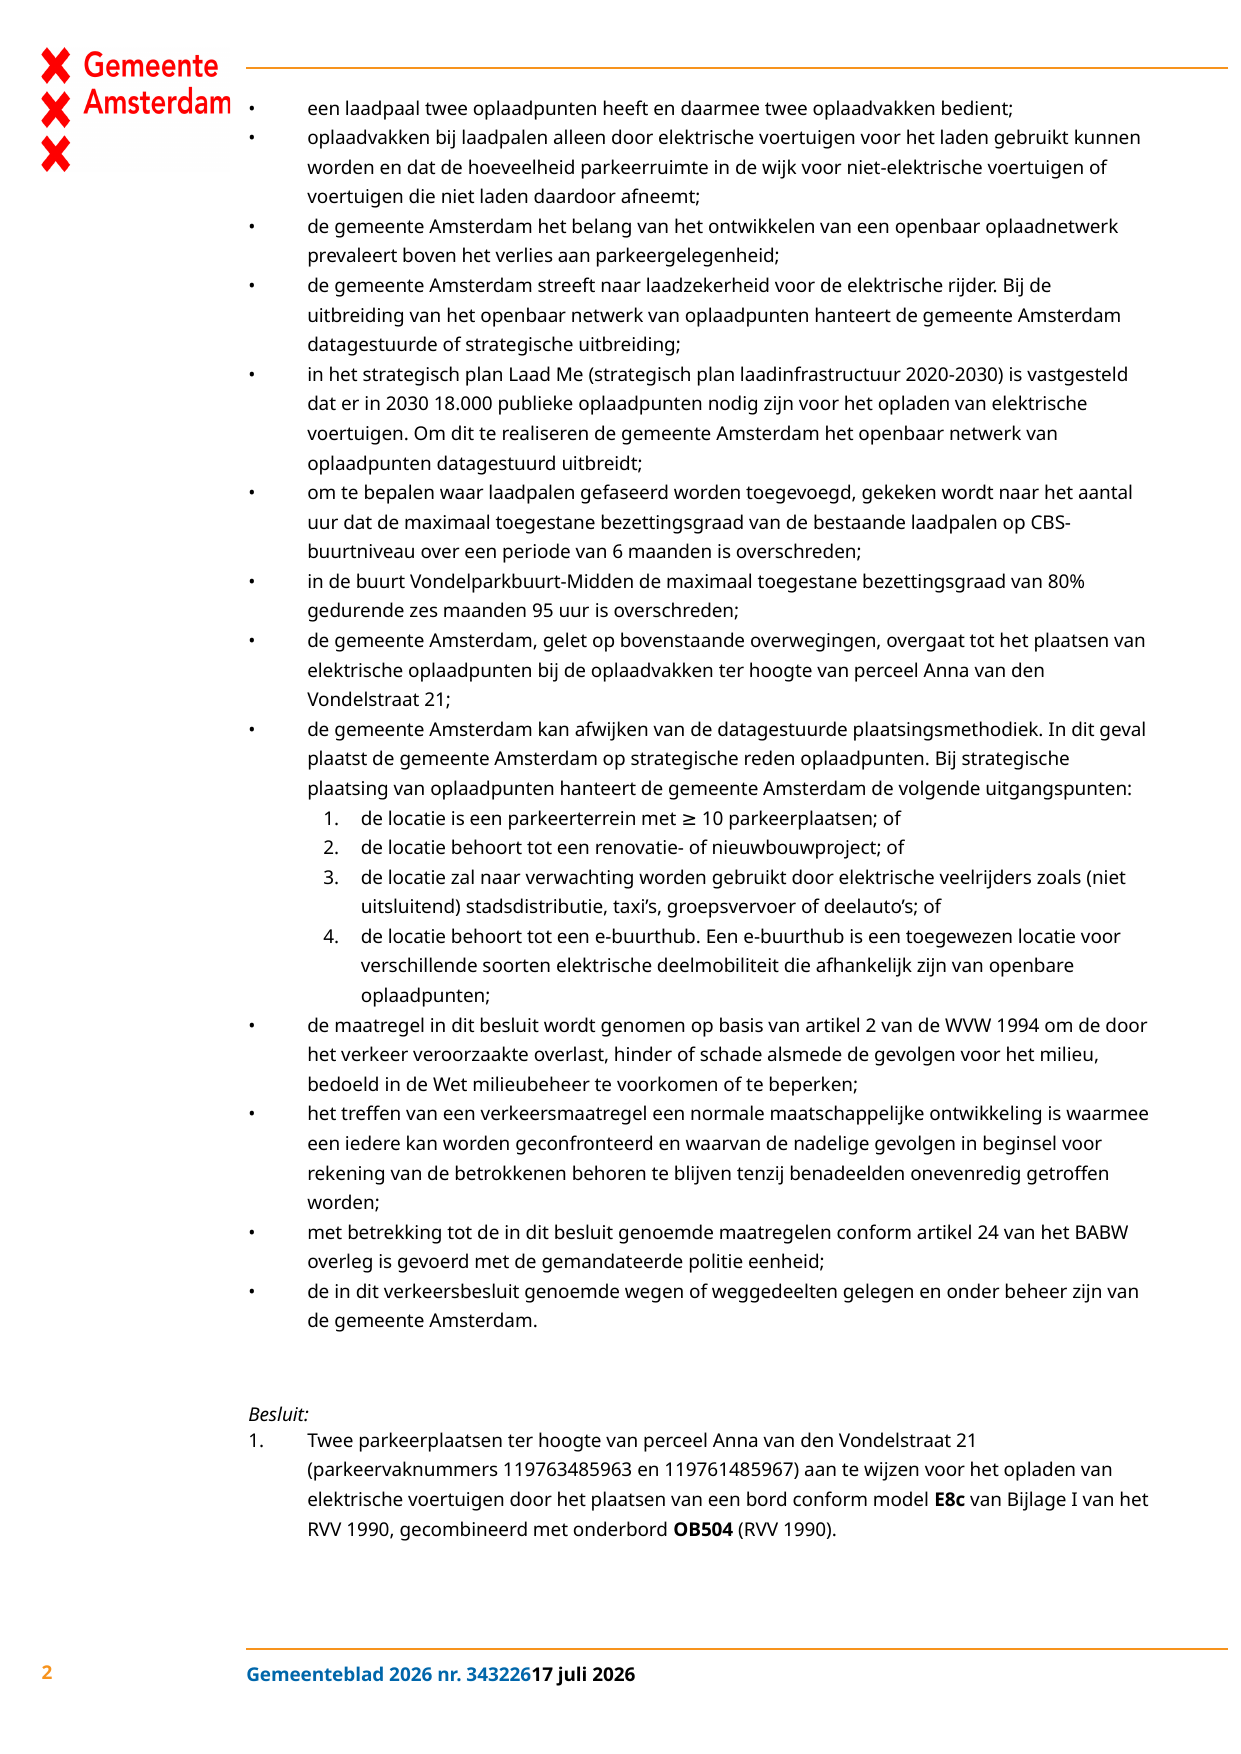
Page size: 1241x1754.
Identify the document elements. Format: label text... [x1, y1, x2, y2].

list de locatie behoort tot een renovatie- of nieuwbouwproject; of [323, 834, 1152, 860]
list Twee parkeerplaatsen ter hoogte van perceel Anna van den Vondelstraat 21 (parkeervaknummers 119763485963 en 119761485967) aan te wijzen voor het opladen van elektrische voertuigen door het plaatsen van een bord conform model E8c van Bijlage I van het RVV 1990, gecombineerd met onderbord OB504 (RVV 1990). [248, 1427, 1152, 1541]
list om te bepalen waar laadpalen gefaseerd worden toegevoegd, gekeken wordt naar het aantal uur dat de maximaal toegestane bezettingsgraad van de bestaande laadpalen op CBS-buurtniveau over een periode van 6 maanden is overschreden; [248, 479, 1152, 564]
list een laadpaal twee oplaadpunten heeft en daarmee twee oplaadvakken bedient; [248, 95, 1152, 121]
list met betrekking tot de in dit besluit genoemde maatregelen conform artikel 24 van het BABW overleg is gevoerd met de gemandateerde politie eenheid; [248, 1219, 1152, 1274]
list de maatregel in dit besluit wordt genomen op basis van artikel 2 van de WVW 1994 om de door het verkeer veroorzaakte overlast, hinder of schade alsmede de gevolgen voor het milieu, bedoeld in de Wet milieubeheer te voorkomen of te beperken; [248, 1012, 1152, 1097]
list de gemeente Amsterdam kan afwijken van de datagestuurde plaatsingsmethodiek. In dit geval plaatst de gemeente Amsterdam op strategische reden oplaadpunten. Bij strategische plaatsing van oplaadpunten hanteert de gemeente Amsterdam de volgende uitgangspunten: [248, 716, 1152, 801]
list de in dit verkeersbesluit genoemde wegen of weggedeelten gelegen en onder beheer zijn van de gemeente Amsterdam. [248, 1278, 1152, 1333]
list de locatie behoort tot een e-buurthub. Een e-buurthub is een toegewezen locatie voor verschillende soorten elektrische deelmobiliteit die afhankelijk zijn van openbare oplaadpunten; [323, 923, 1152, 1008]
list oplaadvakken bij laadpalen alleen door elektrische voertuigen voor het laden gebruikt kunnen worden en dat de hoeveelheid parkeerruimte in de wijk voor niet-elektrische voertuigen of voertuigen die niet laden daardoor afneemt; [248, 124, 1152, 209]
list in de buurt Vondelparkbuurt-Midden de maximaal toegestane bezettingsgraad van 80% gedurende zes maanden 95 uur is overschreden; [248, 568, 1152, 623]
picture [41, 47, 231, 172]
list de locatie is een parkeerterrein met ≥ 10 parkeerplaatsen; of [323, 805, 1152, 831]
list de locatie zal naar verwachting worden gebruikt door elektrische veelrijders zoals (niet uitsluitend) stadsdistributie, taxi’s, groepsvervoer of deelauto’s; of [323, 864, 1152, 919]
list het treffen van een verkeersmaatregel een normale maatschappelijke ontwikkeling is waarmee een iedere kan worden geconfronteerd en waarvan de nadelige gevolgen in beginsel voor rekening van de betrokkenen behoren te blijven tenzij benadeelden onevenredig getroffen worden; [248, 1101, 1152, 1215]
text Besluit: [248, 1401, 1152, 1427]
list in het strategisch plan Laad Me (strategisch plan laadinfrastructuur 2020-2030) is vastgesteld dat er in 2030 18.000 publieke oplaadpunten nodig zijn voor het opladen van elektrische voertuigen. Om dit te realiseren de gemeente Amsterdam het openbaar netwerk van oplaadpunten datagestuurd uitbreidt; [248, 361, 1152, 476]
list de gemeente Amsterdam streeft naar laadzekerheid voor de elektrische rijder. Bij de uitbreiding van het openbaar netwerk van oplaadpunten hanteert de gemeente Amsterdam datagestuurde of strategische uitbreiding; [248, 272, 1152, 357]
list de gemeente Amsterdam het belang van het ontwikkelen van een openbaar oplaadnetwerk prevaleert boven het verlies aan parkeergelegenheid; [248, 213, 1152, 268]
list de gemeente Amsterdam, gelet op bovenstaande overwegingen, overgaat tot het plaatsen van elektrische oplaadpunten bij de oplaadvakken ter hoogte van perceel Anna van den Vondelstraat 21; [248, 627, 1152, 712]
